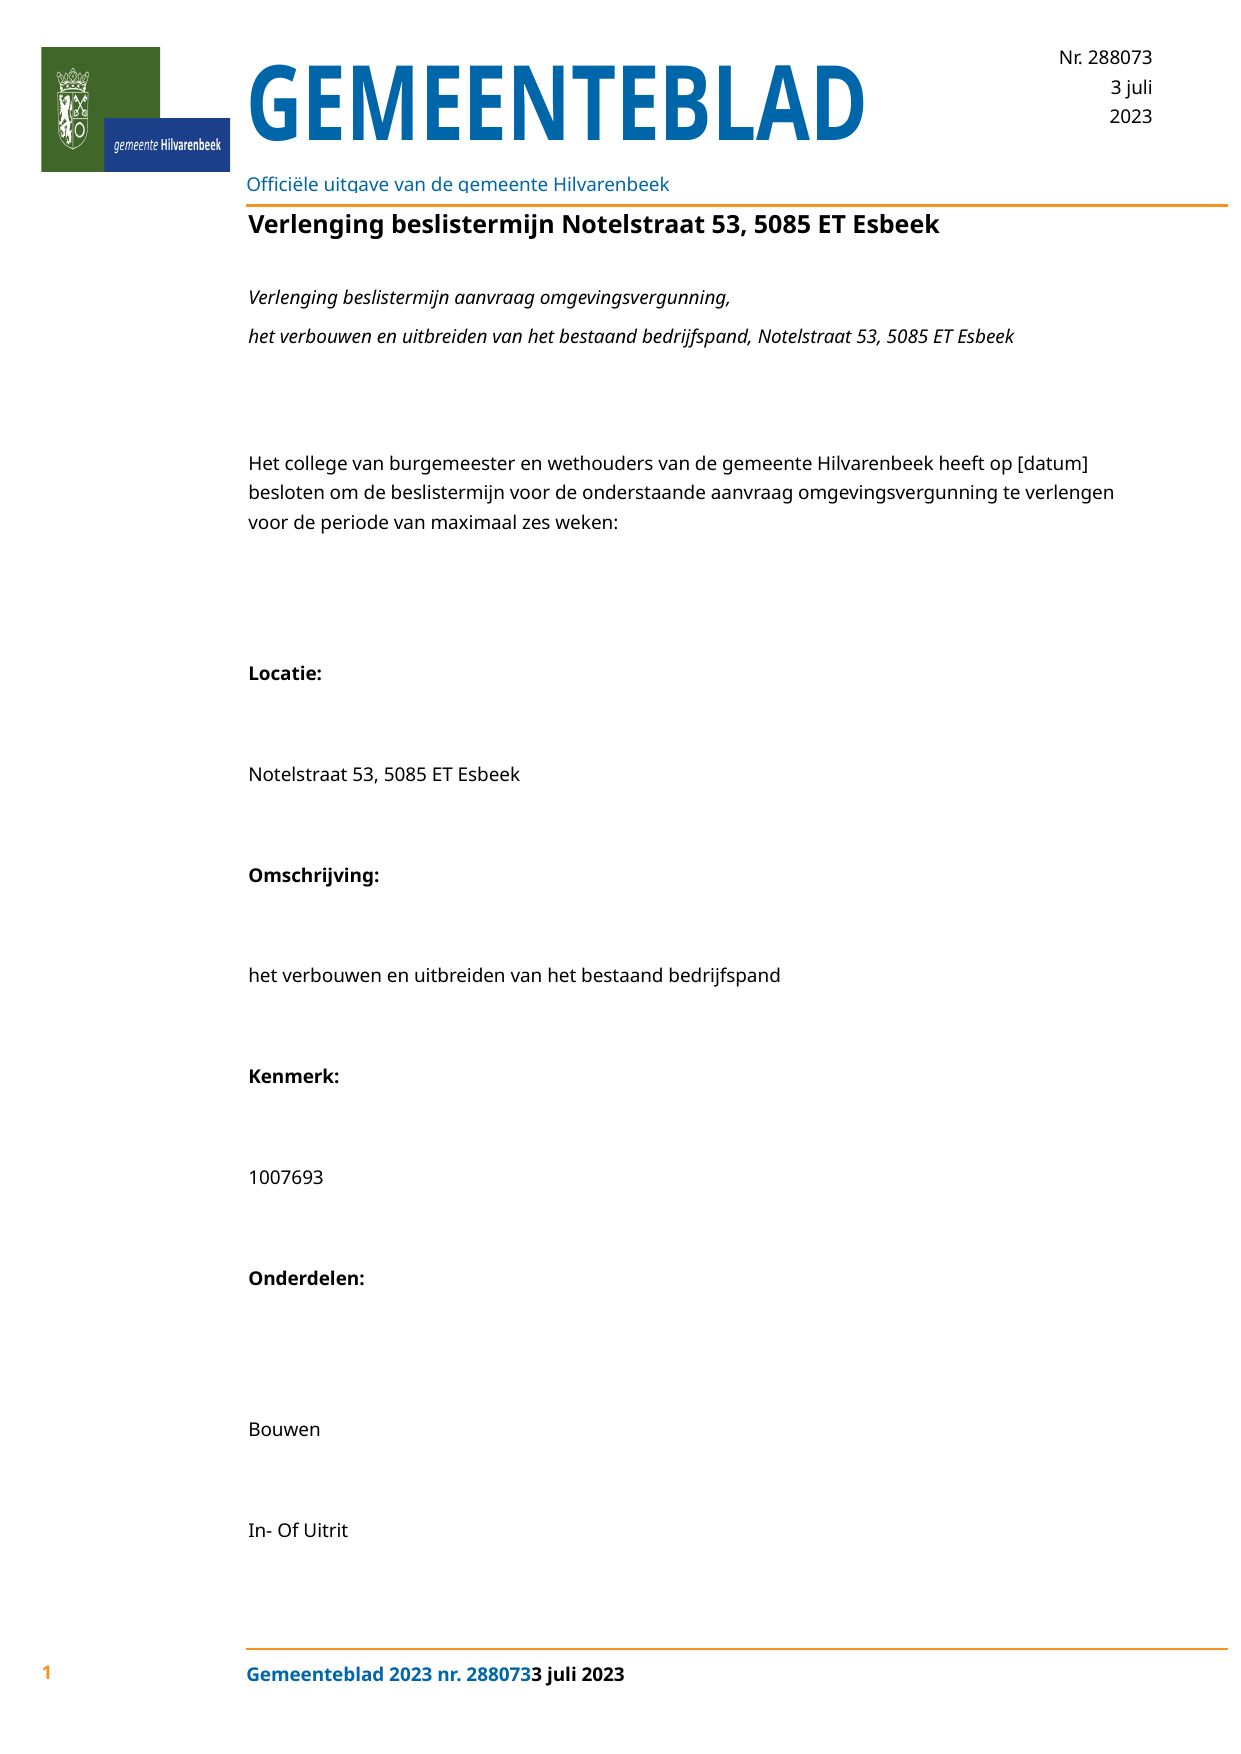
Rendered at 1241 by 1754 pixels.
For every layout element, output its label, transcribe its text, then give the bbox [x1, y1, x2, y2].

text In- Of Uitrit [248, 1517, 1152, 1543]
text Verlenging beslistermijn aanvraag omgevingsvergunning, [248, 284, 1152, 309]
text het verbouwen en uitbreiden van het bestaand bedrijfspand [248, 963, 1152, 988]
text Verlenging beslistermijn Notelstraat 53, 5085 ET Esbeek [248, 207, 1152, 241]
text Kenmerk: [248, 1063, 1152, 1089]
text Omschrijving: [248, 862, 1152, 887]
text Het college van burgemeester en wethouders van de gemeente Hilvarenbeek heeft op [datum] besloten om de beslistermijn voor de onderstaande aanvraag omgevingsvergunning te verlengen voor de periode van maximaal zes weken: [248, 450, 1152, 534]
text Onderdelen: [248, 1265, 1152, 1291]
picture [41, 47, 231, 172]
text Locatie: [248, 660, 1152, 686]
text Bouwen [248, 1416, 1152, 1442]
text Notelstraat 53, 5085 ET Esbeek [248, 761, 1152, 787]
text 1007693 [248, 1164, 1152, 1190]
text het verbouwen en uitbreiden van het bestaand bedrijfspand, Notelstraat 53, 5085 ET Esbeek [248, 323, 1152, 349]
